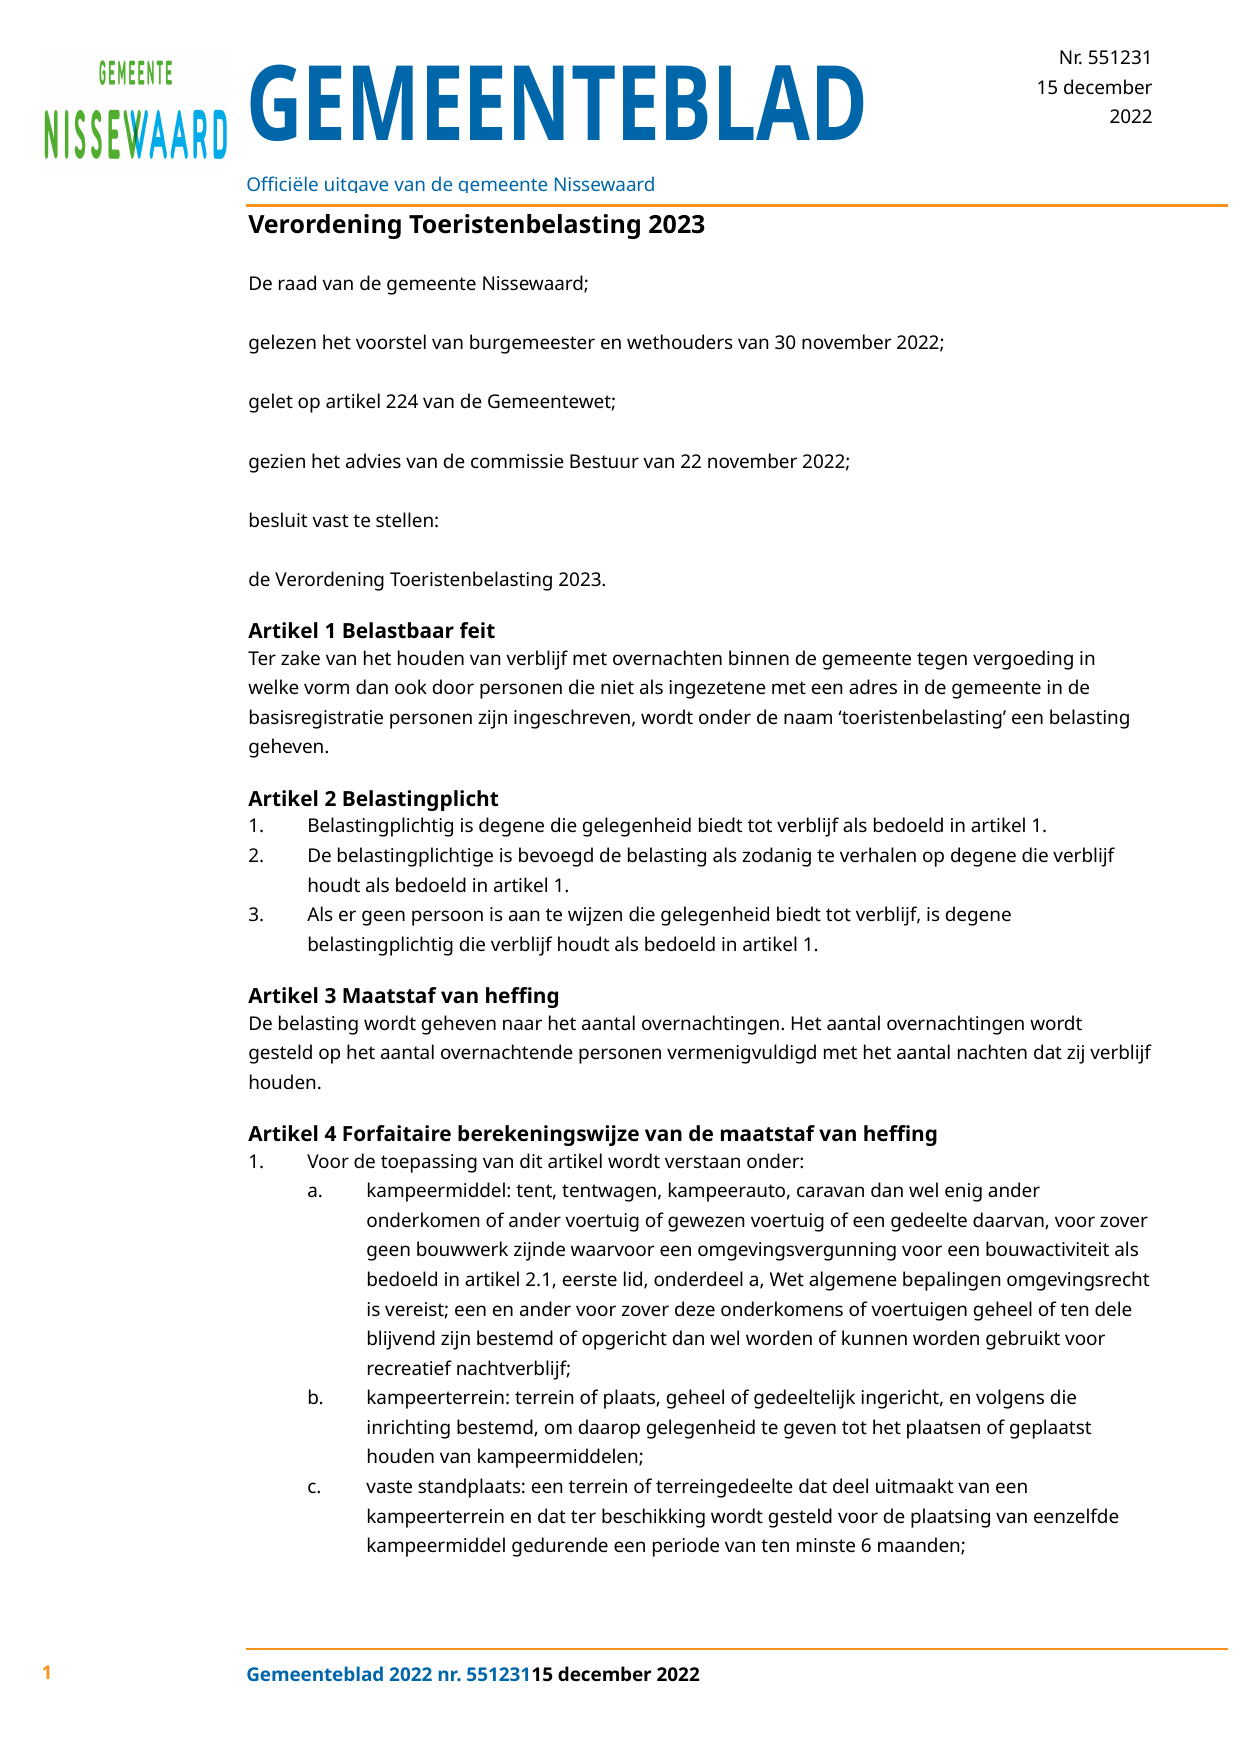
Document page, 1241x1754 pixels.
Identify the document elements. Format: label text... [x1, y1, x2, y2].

text Ter zake van het houden van verblijf met overnachten binnen de gemeente tegen vergoeding in welke vorm dan ook door personen die niet als ingezetene met een adres in de gemeente in de basisregistratie personen zijn ingeschreven, wordt onder de naam ‘toeristenbelasting’ een belasting geheven. [248, 645, 1152, 759]
text Verordening Toeristenbelasting 2023 [248, 207, 1152, 241]
list kampeermiddel: tent, tentwagen, kampeerauto, caravan dan wel enig ander onderkomen of ander voertuig of gewezen voertuig of een gedeelte daarvan, voor zover geen bouwwerk zijnde waarvoor een omgevingsvergunning voor een bouwactiviteit als bedoeld in artikel 2.1, eerste lid, onderdeel a, Wet algemene bepalingen omgevingsrecht is vereist; een en ander voor zover deze onderkomens of voertuigen geheel of ten dele blijvend zijn bestemd of opgericht dan wel worden of kunnen worden gebruikt voor recreatief nachtverblijf; [307, 1177, 1152, 1381]
text Artikel 4 Forfaitaire berekeningswijze van de maatstaf van heffing [248, 1119, 1152, 1148]
text gelezen het voorstel van burgemeester en wethouders van 30 november 2022; [248, 329, 1152, 355]
text Artikel 1 Belastbaar feit [248, 617, 1152, 645]
text besluit vast te stellen: [248, 507, 1152, 533]
picture [41, 47, 231, 172]
text gezien het advies van de commissie Bestuur van 22 november 2022; [248, 448, 1152, 473]
list Belastingplichtig is degene die gelegenheid biedt tot verblijf als bedoeld in artikel 1. [248, 813, 1152, 838]
text De belasting wordt geheven naar het aantal overnachtingen. Het aantal overnachtingen wordt gesteld op het aantal overnachtende personen vermenigvuldigd met het aantal nachten dat zij verblijf houden. [248, 1010, 1152, 1095]
text De raad van de gemeente Nissewaard; [248, 270, 1152, 296]
text gelet op artikel 224 van de Gemeentewet; [248, 389, 1152, 414]
text de Verordening Toeristenbelasting 2023. [248, 566, 1152, 592]
list kampeerterrein: terrein of plaats, geheel of gedeeltelijk ingericht, en volgens die inrichting bestemd, om daarop gelegenheid te geven tot het plaatsen of geplaatst houden van kampeermiddelen; [307, 1384, 1152, 1469]
text Artikel 3 Maatstaf van heffing [248, 981, 1152, 1010]
list vaste standplaats: een terrein of terreingedeelte dat deel uitmaakt van een kampeerterrein en dat ter beschikking wordt gesteld voor de plaatsing van eenzelfde kampeermiddel gedurende een periode van ten minste 6 maanden; [307, 1473, 1152, 1558]
text Artikel 2 Belastingplicht [248, 784, 1152, 813]
list Voor de toepassing van dit artikel wordt verstaan onder: [248, 1148, 1152, 1173]
list Als er geen persoon is aan te wijzen die gelegenheid biedt tot verblijf, is degene belastingplichtig die verblijf houdt als bedoeld in artikel 1. [248, 901, 1152, 957]
list De belastingplichtige is bevoegd de belasting als zodanig te verhalen op degene die verblijf houdt als bedoeld in artikel 1. [248, 842, 1152, 897]
